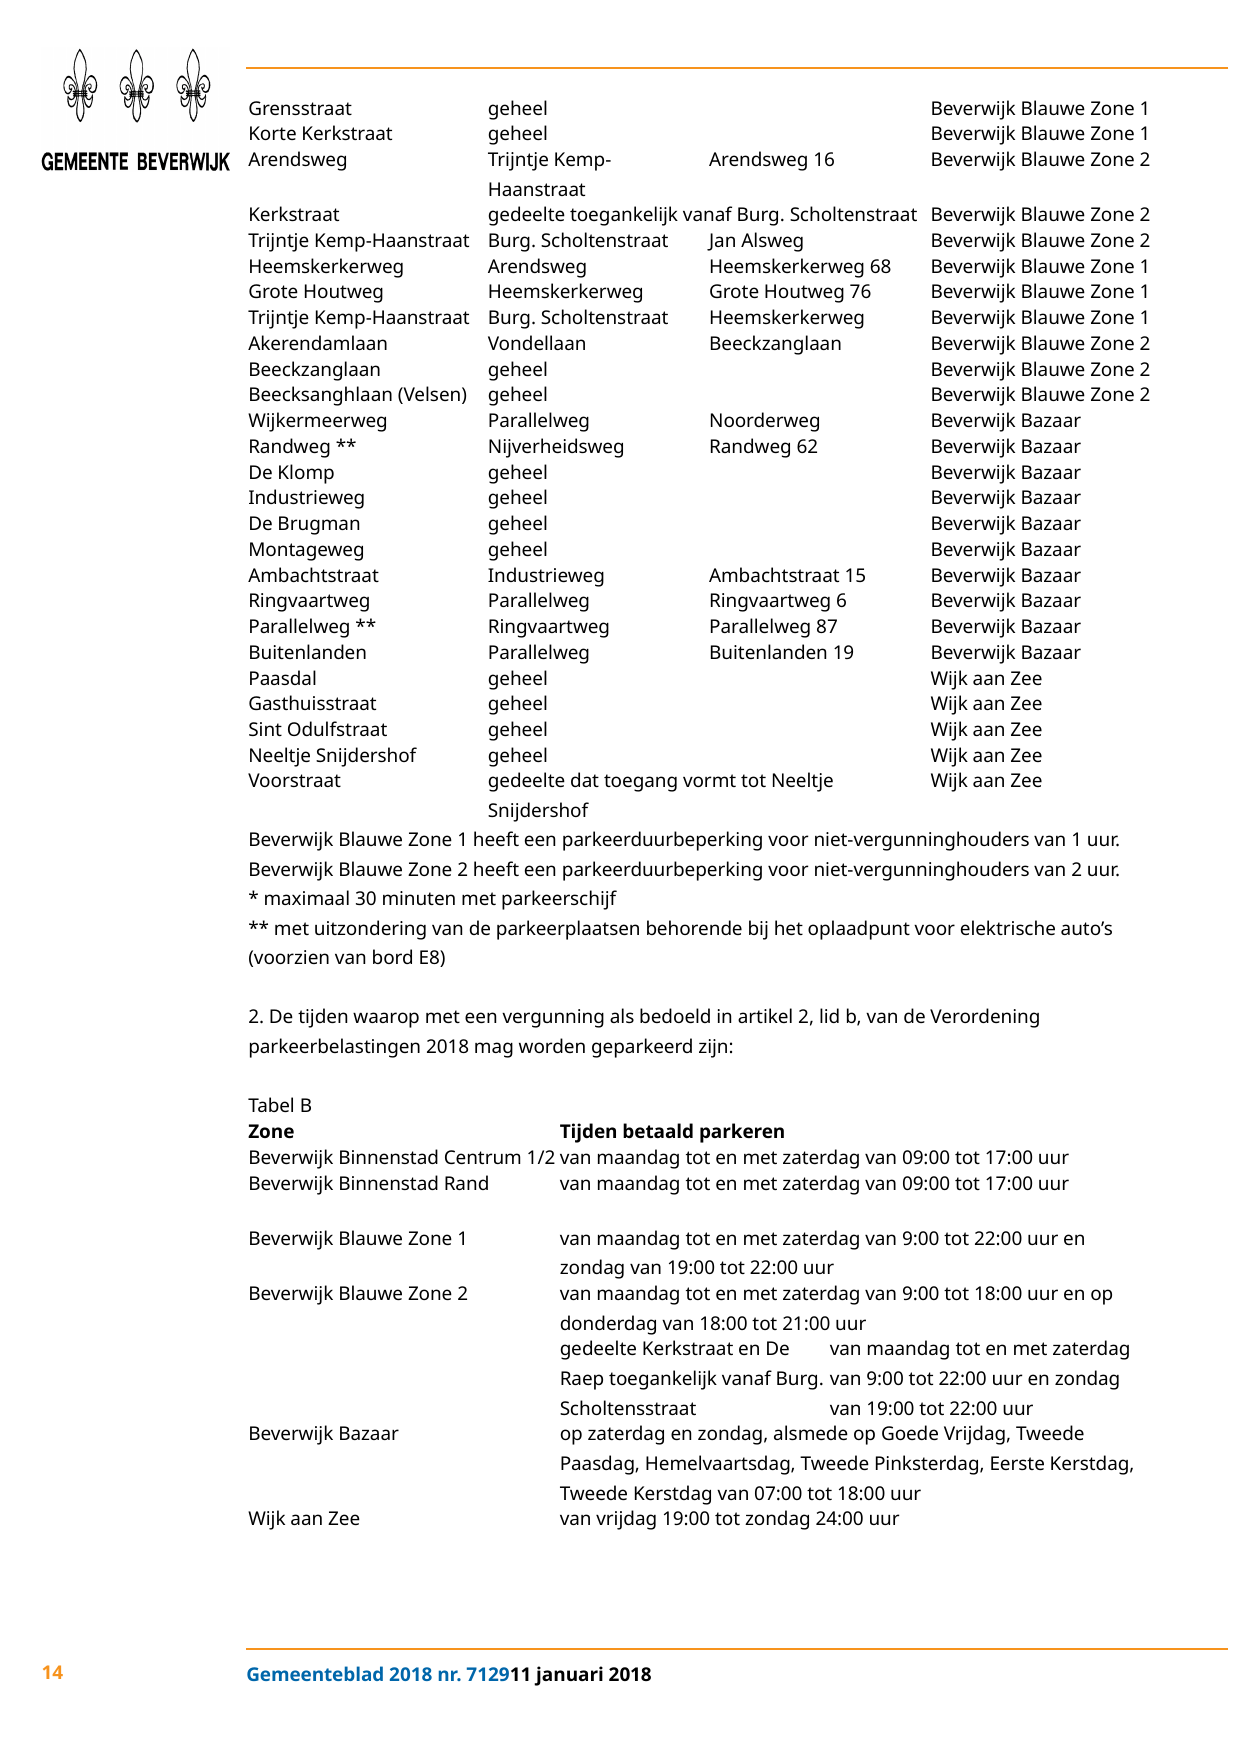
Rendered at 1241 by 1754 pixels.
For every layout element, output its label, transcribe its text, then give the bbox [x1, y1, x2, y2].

table_cell Wijk aan Zee [930, 665, 1152, 690]
table_cell Trijntje Kemp-Haanstraat [248, 227, 488, 253]
table_cell Neeltje Snijdershof [248, 742, 488, 768]
text Beverwijk Blauwe Zone 1 heeft een parkeerduurbeperking voor niet-vergunninghouders van 1 uur. [248, 826, 1152, 852]
table_cell geheel [488, 121, 930, 146]
table_cell Burg. Scholtenstraat [488, 227, 709, 253]
table_cell Parallelweg [488, 639, 709, 665]
table_cell Industrieweg [248, 485, 488, 510]
table_cell Paasdal [248, 665, 488, 690]
table_cell geheel [488, 356, 930, 382]
table_cell Beverwijk Blauwe Zone 2 [930, 227, 1152, 253]
table_cell Beverwijk Blauwe Zone 2 [930, 356, 1152, 382]
table_cell Tijden betaald parkeren [560, 1118, 1152, 1144]
table_cell Heemskerkerweg [248, 253, 488, 279]
table_cell Parallelweg [488, 588, 709, 613]
table_cell Ambachtstraat 15 [709, 562, 930, 587]
table_cell Ringvaartweg [488, 613, 709, 639]
table_cell Sint Odulfstraat [248, 716, 488, 742]
table_cell geheel [488, 742, 930, 768]
text Beverwijk Blauwe Zone 2 heeft een parkeerduurbeperking voor niet-vergunninghouders van 2 uur. [248, 856, 1152, 881]
table_cell van maandag tot en met zaterdag van 09:00 tot 17:00 uur [560, 1144, 1152, 1170]
table_cell Beverwijk Bazaar [930, 588, 1152, 613]
table_cell Wijk aan Zee [930, 690, 1152, 716]
table_cell Korte Kerkstraat [248, 121, 488, 146]
table_cell geheel [488, 485, 930, 510]
table_header Tabel B [248, 1093, 559, 1118]
table_cell Buitenlanden 19 [709, 639, 930, 665]
table_cell Jan Alsweg [709, 227, 930, 253]
table_cell [248, 1336, 559, 1421]
table_cell Beverwijk Blauwe Zone 2 [248, 1280, 559, 1336]
table_cell Grote Houtweg 76 [709, 279, 930, 304]
table_cell geheel [488, 665, 930, 690]
table_cell Wijk aan Zee [930, 716, 1152, 742]
table_cell Beverwijk Blauwe Zone 1 [930, 95, 1152, 121]
table_cell geheel [488, 510, 930, 536]
table_cell Burg. Scholtenstraat [488, 305, 709, 330]
table_cell Beverwijk Binnenstad Rand [248, 1170, 559, 1225]
table_cell Parallelweg 87 [709, 613, 930, 639]
table_cell Wijkermeerweg [248, 408, 488, 433]
table_cell Parallelweg ** [248, 613, 488, 639]
text * maximaal 30 minuten met parkeerschijf [248, 885, 1152, 911]
table_cell gedeelte Kerkstraat en De Raep toegankelijk vanaf Burg. Scholtensstraat [560, 1336, 829, 1421]
table_cell geheel [488, 716, 930, 742]
table_cell Randweg 62 [709, 433, 930, 459]
table_cell Voorstraat [248, 768, 488, 823]
table_cell Beeckzanglaan [709, 330, 930, 356]
table_cell Grensstraat [248, 95, 488, 121]
table_cell van maandag tot en met zaterdag van 09:00 tot 17:00 uur [560, 1170, 1152, 1225]
table_cell Noorderweg [709, 408, 930, 433]
table_cell gedeelte dat toegang vormt tot Neeltje Snijdershof [488, 768, 930, 823]
table_cell Beverwijk Bazaar [930, 485, 1152, 510]
table_cell Beverwijk Bazaar [930, 562, 1152, 587]
table_cell geheel [488, 690, 930, 716]
table_cell Trijntje Kemp-Haanstraat [488, 146, 709, 202]
table_cell Parallelweg [488, 408, 709, 433]
table_cell Wijk aan Zee [248, 1505, 559, 1561]
table_cell Beverwijk Blauwe Zone 2 [930, 330, 1152, 356]
table_cell Beverwijk Blauwe Zone 1 [930, 305, 1152, 330]
table_cell Beverwijk Blauwe Zone 1 [930, 253, 1152, 279]
table_cell Beverwijk Bazaar [248, 1421, 559, 1505]
text ** met uitzondering van de parkeerplaatsen behorende bij het oplaadpunt voor elektrische auto’s (voorzien van bord E8) [248, 915, 1152, 970]
table_cell Buitenlanden [248, 639, 488, 665]
table_cell Ringvaartweg [248, 588, 488, 613]
table_cell Ambachtstraat [248, 562, 488, 587]
table_cell Randweg ** [248, 433, 488, 459]
table_cell geheel [488, 382, 930, 407]
table_cell Beverwijk Bazaar [930, 408, 1152, 433]
table_cell Gasthuisstraat [248, 690, 488, 716]
table_header [560, 1093, 1152, 1118]
table_cell Industrieweg [488, 562, 709, 587]
table_cell geheel [488, 459, 930, 484]
picture [41, 47, 231, 172]
table_cell De Klomp [248, 459, 488, 484]
table_cell van maandag tot en met zaterdag van 9:00 tot 22:00 uur en zondag van 19:00 tot 22:00 uur [560, 1225, 1152, 1280]
table_cell Beverwijk Bazaar [930, 639, 1152, 665]
table_cell Beeckzanglaan [248, 356, 488, 382]
table_cell gedeelte toegankelijk vanaf Burg. Scholtenstraat [488, 202, 930, 227]
table_cell Beverwijk Bazaar [930, 613, 1152, 639]
text 2. De tijden waarop met een vergunning als bedoeld in artikel 2, lid b, van de Verordening [248, 1004, 1152, 1029]
table_cell Beverwijk Binnenstad Centrum 1/2 [248, 1144, 559, 1170]
table_cell Beverwijk Blauwe Zone 2 [930, 382, 1152, 407]
table_cell Heemskerkerweg [709, 305, 930, 330]
table_cell Akerendamlaan [248, 330, 488, 356]
table_cell Wijk aan Zee [930, 742, 1152, 768]
table_cell Beecksanghlaan (Velsen) [248, 382, 488, 407]
table_cell geheel [488, 536, 930, 562]
table_cell Beverwijk Blauwe Zone 1 [248, 1225, 559, 1280]
table_cell Nijverheidsweg [488, 433, 709, 459]
table_cell Beverwijk Bazaar [930, 433, 1152, 459]
table_cell Zone [248, 1118, 559, 1144]
table_cell De Brugman [248, 510, 488, 536]
table_cell van vrijdag 19:00 tot zondag 24:00 uur [560, 1505, 1152, 1561]
table_cell Arendsweg [488, 253, 709, 279]
table_cell van maandag tot en met zaterdag van 9:00 tot 18:00 uur en op donderdag van 18:00 tot 21:00 uur [560, 1280, 1152, 1336]
table_cell Vondellaan [488, 330, 709, 356]
table_cell Kerkstraat [248, 202, 488, 227]
text parkeerbelastingen 2018 mag worden geparkeerd zijn: [248, 1033, 1152, 1059]
table_cell Wijk aan Zee [930, 768, 1152, 823]
table_cell Beverwijk Bazaar [930, 536, 1152, 562]
table_cell Arendsweg [248, 146, 488, 202]
table_cell Beverwijk Blauwe Zone 2 [930, 146, 1152, 202]
table_cell Heemskerkerweg 68 [709, 253, 930, 279]
table_cell Grote Houtweg [248, 279, 488, 304]
table_cell Ringvaartweg 6 [709, 588, 930, 613]
table_cell Beverwijk Blauwe Zone 1 [930, 121, 1152, 146]
table_cell Trijntje Kemp-Haanstraat [248, 305, 488, 330]
table_cell op zaterdag en zondag, alsmede op Goede Vrijdag, Tweede Paasdag, Hemelvaartsdag, Tweede Pinksterdag, Eerste Kerstdag, Tweede Kerstdag van 07:00 tot 18:00 uur [560, 1421, 1152, 1505]
table_cell Arendsweg 16 [709, 146, 930, 202]
table_cell Beverwijk Bazaar [930, 510, 1152, 536]
table_cell Heemskerkerweg [488, 279, 709, 304]
table_cell geheel [488, 95, 930, 121]
table_cell Beverwijk Blauwe Zone 1 [930, 279, 1152, 304]
table_cell Beverwijk Bazaar [930, 459, 1152, 484]
table_cell Montageweg [248, 536, 488, 562]
table_cell van maandag tot en met zaterdag van 9:00 tot 22:00 uur en zondag van 19:00 tot 22:00 uur [830, 1336, 1152, 1421]
table_cell Beverwijk Blauwe Zone 2 [930, 202, 1152, 227]
